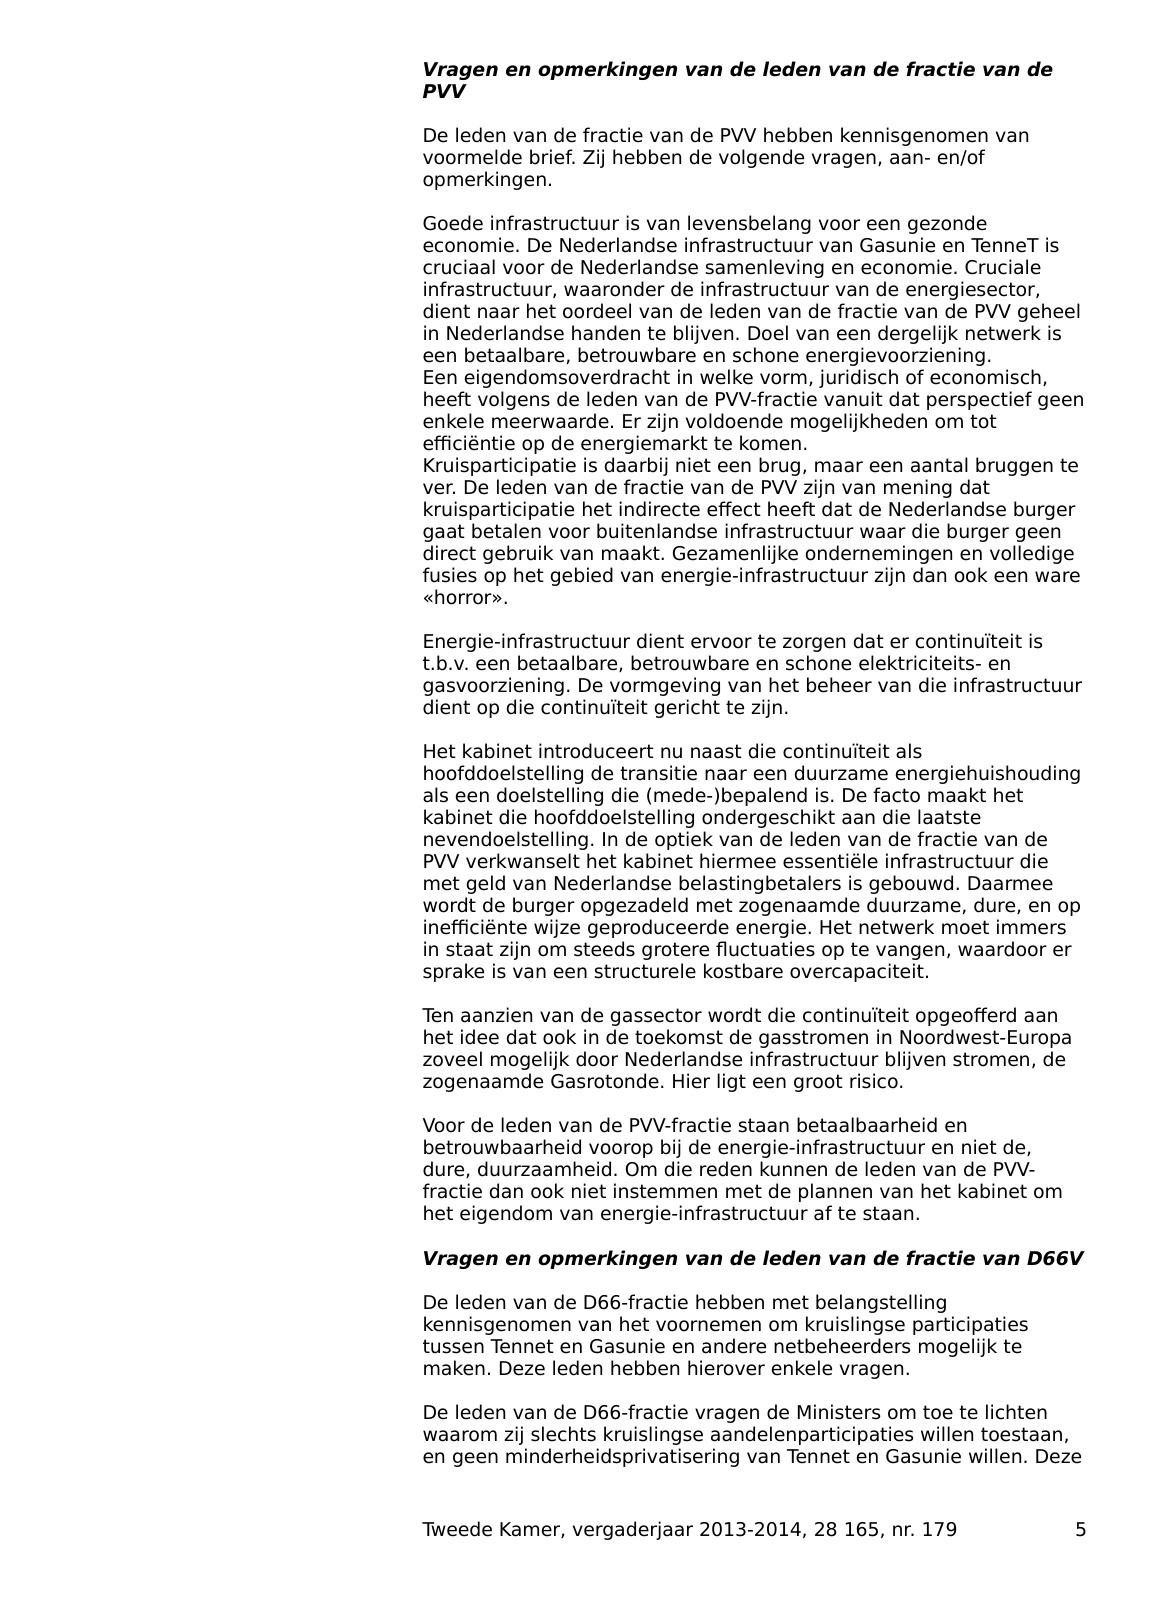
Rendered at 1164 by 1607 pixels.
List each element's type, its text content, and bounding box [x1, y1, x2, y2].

subtitle Vragen en opmerkingen van de leden van de fractie van de PVV [422, 59, 1087, 103]
text De leden van de D66-fractie vragen de Ministers om toe te lichten waarom zij slechts kruislingse aandelenparticipaties willen toestaan, en geen minderheidsprivatisering van Tennet en Gasunie willen. Deze [422, 1402, 1087, 1468]
text Kruisparticipatie is daarbij niet een brug, maar een aantal bruggen te ver. De leden van de fractie van de PVV zijn van mening dat kruisparticipatie het indirecte effect heeft dat de Nederlandse burger gaat betalen voor buitenlandse infrastructuur waar die burger geen direct gebruik van maakt. Gezamenlijke ondernemingen en volledige fusies op het gebied van energie-infrastructuur zijn dan ook een ware «horror». [422, 455, 1087, 609]
subtitle Vragen en opmerkingen van de leden van de fractie van D66V [422, 1247, 1087, 1269]
text Ten aanzien van de gassector wordt die continuïteit opgeofferd aan het idee dat ook in de toekomst de gasstromen in Noordwest-Europa zoveel mogelijk door Nederlandse infrastructuur blijven stromen, de zogenaamde Gasrotonde. Hier ligt een groot risico. [422, 1005, 1087, 1093]
text De leden van de D66-fractie hebben met belangstelling kennisgenomen van het voornemen om kruislingse participaties tussen Tennet en Gasunie en andere netbeheerders mogelijk te maken. Deze leden hebben hierover enkele vragen. [422, 1292, 1087, 1379]
text De leden van de fractie van de PVV hebben kennisgenomen van voormelde brief. Zij hebben de volgende vragen, aan- en/of opmerkingen. [422, 125, 1087, 191]
text Het kabinet introduceert nu naast die continuïteit als hoofddoelstelling de transitie naar een duurzame energiehuishouding als een doelstelling die (mede-)bepalend is. De facto maakt het kabinet die hoofddoelstelling ondergeschikt aan die laatste nevendoelstelling. In de optiek van de leden van de fractie van de PVV verkwanselt het kabinet hiermee essentiële infrastructuur die met geld van Nederlandse belastingbetalers is gebouwd. Daarmee wordt de burger opgezadeld met zogenaamde duurzame, dure, en op inefficiënte wijze geproduceerde energie. Het netwerk moet immers in staat zijn om steeds grotere fluctuaties op te vangen, waardoor er sprake is van een structurele kostbare overcapaciteit. [422, 741, 1087, 983]
text Energie-infrastructuur dient ervoor te zorgen dat er continuïteit is t.b.v. een betaalbare, betrouwbare en schone elektriciteits- en gasvoorziening. De vormgeving van het beheer van die infrastructuur dient op die continuïteit gericht te zijn. [422, 631, 1087, 719]
text Voor de leden van de PVV-fractie staan betaalbaarheid en betrouwbaarheid voorop bij de energie-infrastructuur en niet de, dure, duurzaamheid. Om die reden kunnen de leden van de PVV-fractie dan ook niet instemmen met de plannen van het kabinet om het eigendom van energie-infrastructuur af te staan. [422, 1115, 1087, 1225]
text Goede infrastructuur is van levensbelang voor een gezonde economie. De Nederlandse infrastructuur van Gasunie en TenneT is cruciaal voor de Nederlandse samenleving en economie. Cruciale infrastructuur, waaronder de infrastructuur van de energiesector, dient naar het oordeel van de leden van de fractie van de PVV geheel in Nederlandse handen te blijven. Doel van een dergelijk netwerk is een betaalbare, betrouwbare en schone energievoorziening. [422, 213, 1087, 367]
text Een eigendomsoverdracht in welke vorm, juridisch of economisch, heeft volgens de leden van de PVV-fractie vanuit dat perspectief geen enkele meerwaarde. Er zijn voldoende mogelijkheden om tot efficiëntie op de energiemarkt te komen. [422, 367, 1087, 455]
